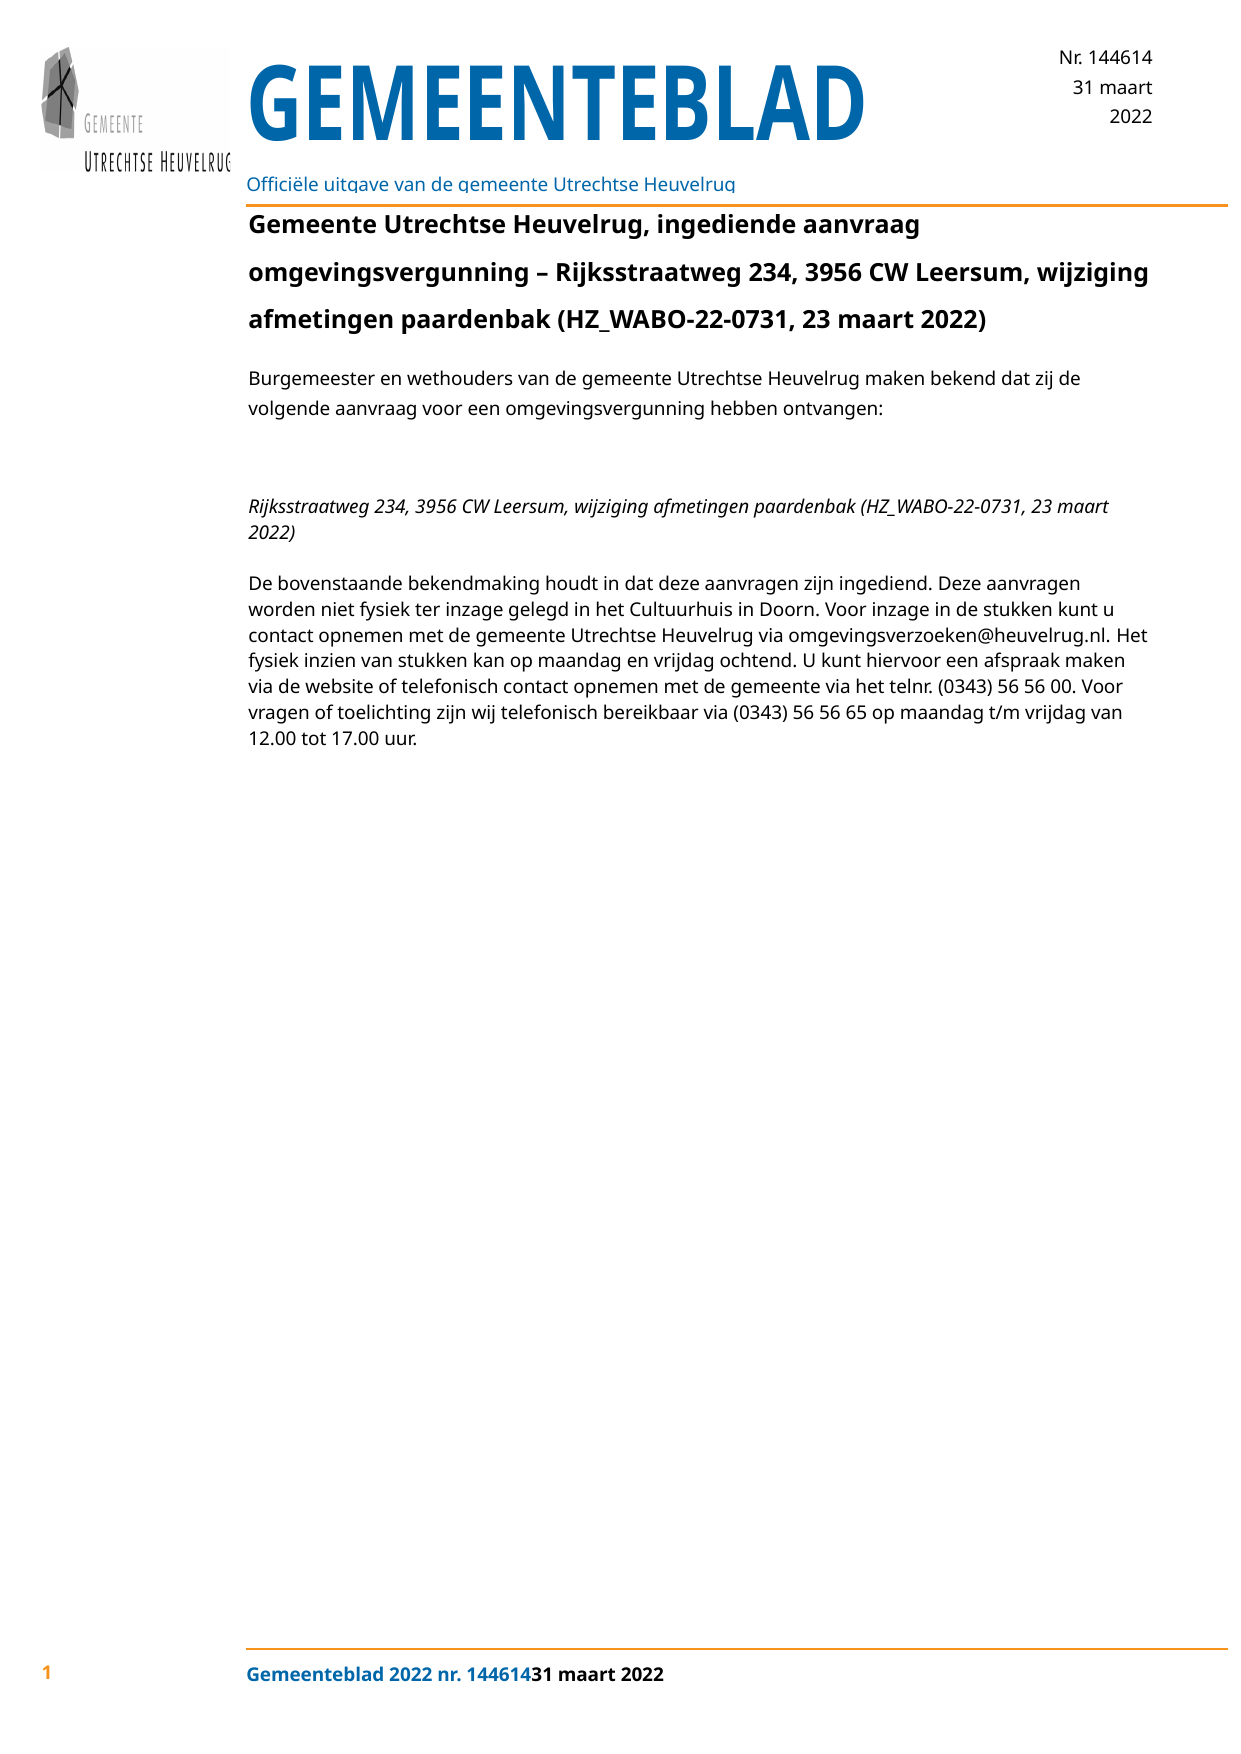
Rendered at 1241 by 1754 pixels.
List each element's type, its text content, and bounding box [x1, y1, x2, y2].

text Rijksstraatweg 234, 3956 CW Leersum, wijziging afmetingen paardenbak (HZ_WABO-22-0731, 23 maart 2022) [248, 493, 1152, 545]
picture [41, 47, 231, 172]
text Burgemeester en wethouders van de gemeente Utrechtse Heuvelrug maken bekend dat zij de volgende aanvraag voor een omgevingsvergunning hebben ontvangen: [248, 366, 1152, 421]
text Gemeente Utrechtse Heuvelrug, ingediende aanvraag omgevingsvergunning – Rijksstraatweg 234, 3956 CW Leersum, wijziging afmetingen paardenbak (HZ_WABO-22-0731, 23 maart 2022) [248, 207, 1152, 336]
text De bovenstaande bekendmaking houdt in dat deze aanvragen zijn ingediend. Deze aanvragen worden niet fysiek ter inzage gelegd in het Cultuurhuis in Doorn. Voor inzage in de stukken kunt u contact opnemen met de gemeente Utrechtse Heuvelrug via omgevingsverzoeken@heuvelrug.nl. Het fysiek inzien van stukken kan op maandag en vrijdag ochtend. U kunt hiervoor een afspraak maken via de website of telefonisch contact opnemen met de gemeente via het telnr. (0343) 56 56 00. Voor vragen of toelichting zijn wij telefonisch bereikbaar via (0343) 56 56 65 op maandag t/m vrijdag van 12.00 tot 17.00 uur. [248, 571, 1152, 751]
